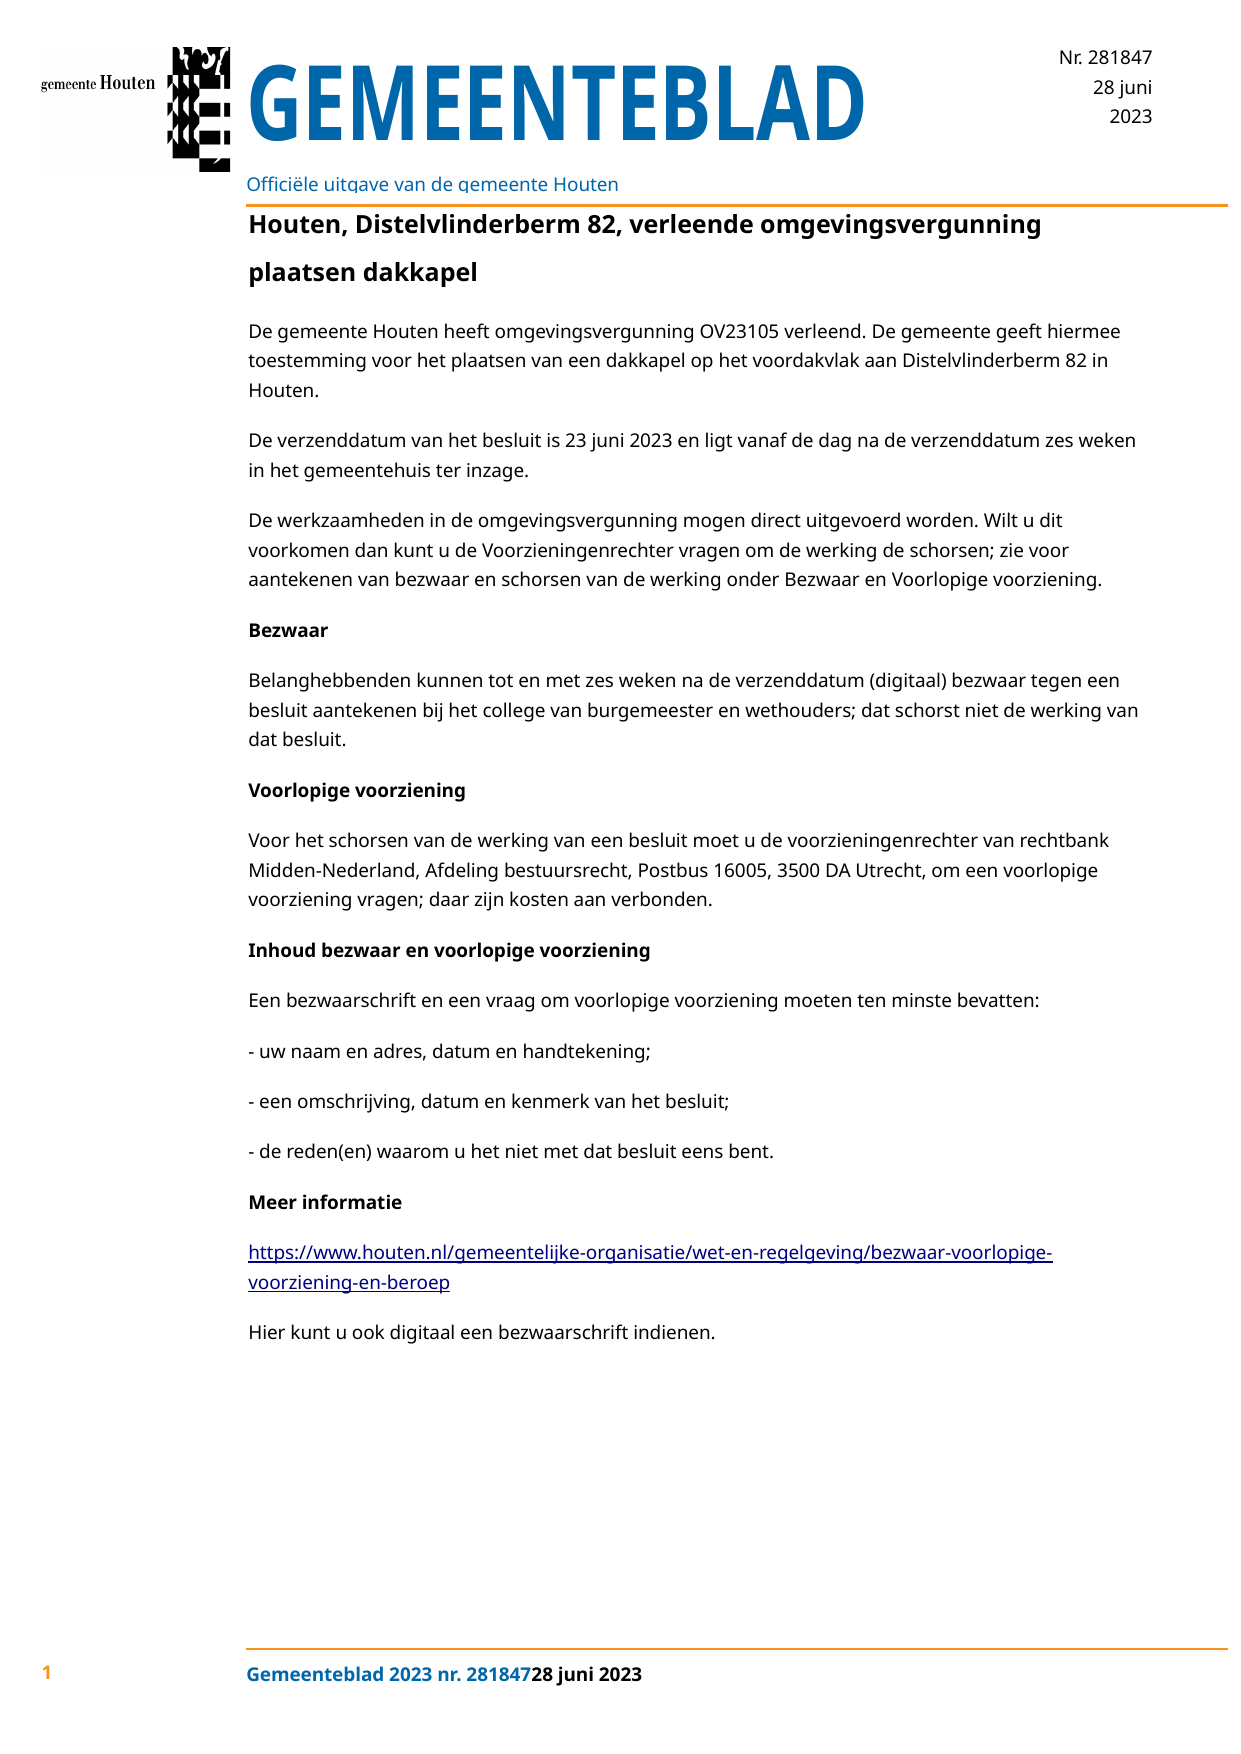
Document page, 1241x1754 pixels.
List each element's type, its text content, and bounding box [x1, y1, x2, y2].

text Belanghebbenden kunnen tot en met zes weken na de verzenddatum (digitaal) bezwaar tegen een besluit aantekenen bij het college van burgemeester en wethouders; dat schorst niet de werking van dat besluit. [248, 667, 1152, 752]
text Een bezwaarschrift en een vraag om voorlopige voorziening moeten ten minste bevatten: [248, 987, 1152, 1013]
text - de reden(en) waarom u het niet met dat besluit eens bent. [248, 1139, 1152, 1164]
picture [41, 47, 231, 172]
text Hier kunt u ook digitaal een bezwaarschrift indienen. [248, 1319, 1152, 1345]
text - uw naam en adres, datum en handtekening; [248, 1038, 1152, 1064]
text Voorlopige voorziening [248, 777, 1152, 803]
text De verzenddatum van het besluit is 23 juni 2023 en ligt vanaf de dag na de verzenddatum zes weken in het gemeentehuis ter inzage. [248, 427, 1152, 483]
text De gemeente Houten heeft omgevingsvergunning OV23105 verleend. De gemeente geeft hiermee toestemming voor het plaatsen van een dakkapel op het voordakvlak aan Distelvlinderberm 82 in Houten. [248, 318, 1152, 403]
text Voor het schorsen van de werking van een besluit moet u de voorzieningenrechter van rechtbank Midden-Nederland, Afdeling bestuursrecht, Postbus 16005, 3500 DA Utrecht, om een voorlopige voorziening vragen; daar zijn kosten aan verbonden. [248, 827, 1152, 912]
text - een omschrijving, datum en kenmerk van het besluit; [248, 1088, 1152, 1114]
text Inhoud bezwaar en voorlopige voorziening [248, 937, 1152, 963]
text https://www.houten.nl/gemeentelijke-organisatie/wet-en-regelgeving/bezwaar-voorlopige-voorziening-en-beroep [248, 1239, 1152, 1295]
text Houten, Distelvlinderberm 82, verleende omgevingsvergunning plaatsen dakkapel [248, 207, 1152, 288]
text De werkzaamheden in de omgevingsvergunning mogen direct uitgevoerd worden. Wilt u dit voorkomen dan kunt u de Voorzieningenrechter vragen om de werking de schorsen; zie voor aantekenen van bezwaar en schorsen van de werking onder Bezwaar en Voorlopige voorziening. [248, 507, 1152, 592]
text Bezwaar [248, 617, 1152, 643]
text Meer informatie [248, 1189, 1152, 1215]
